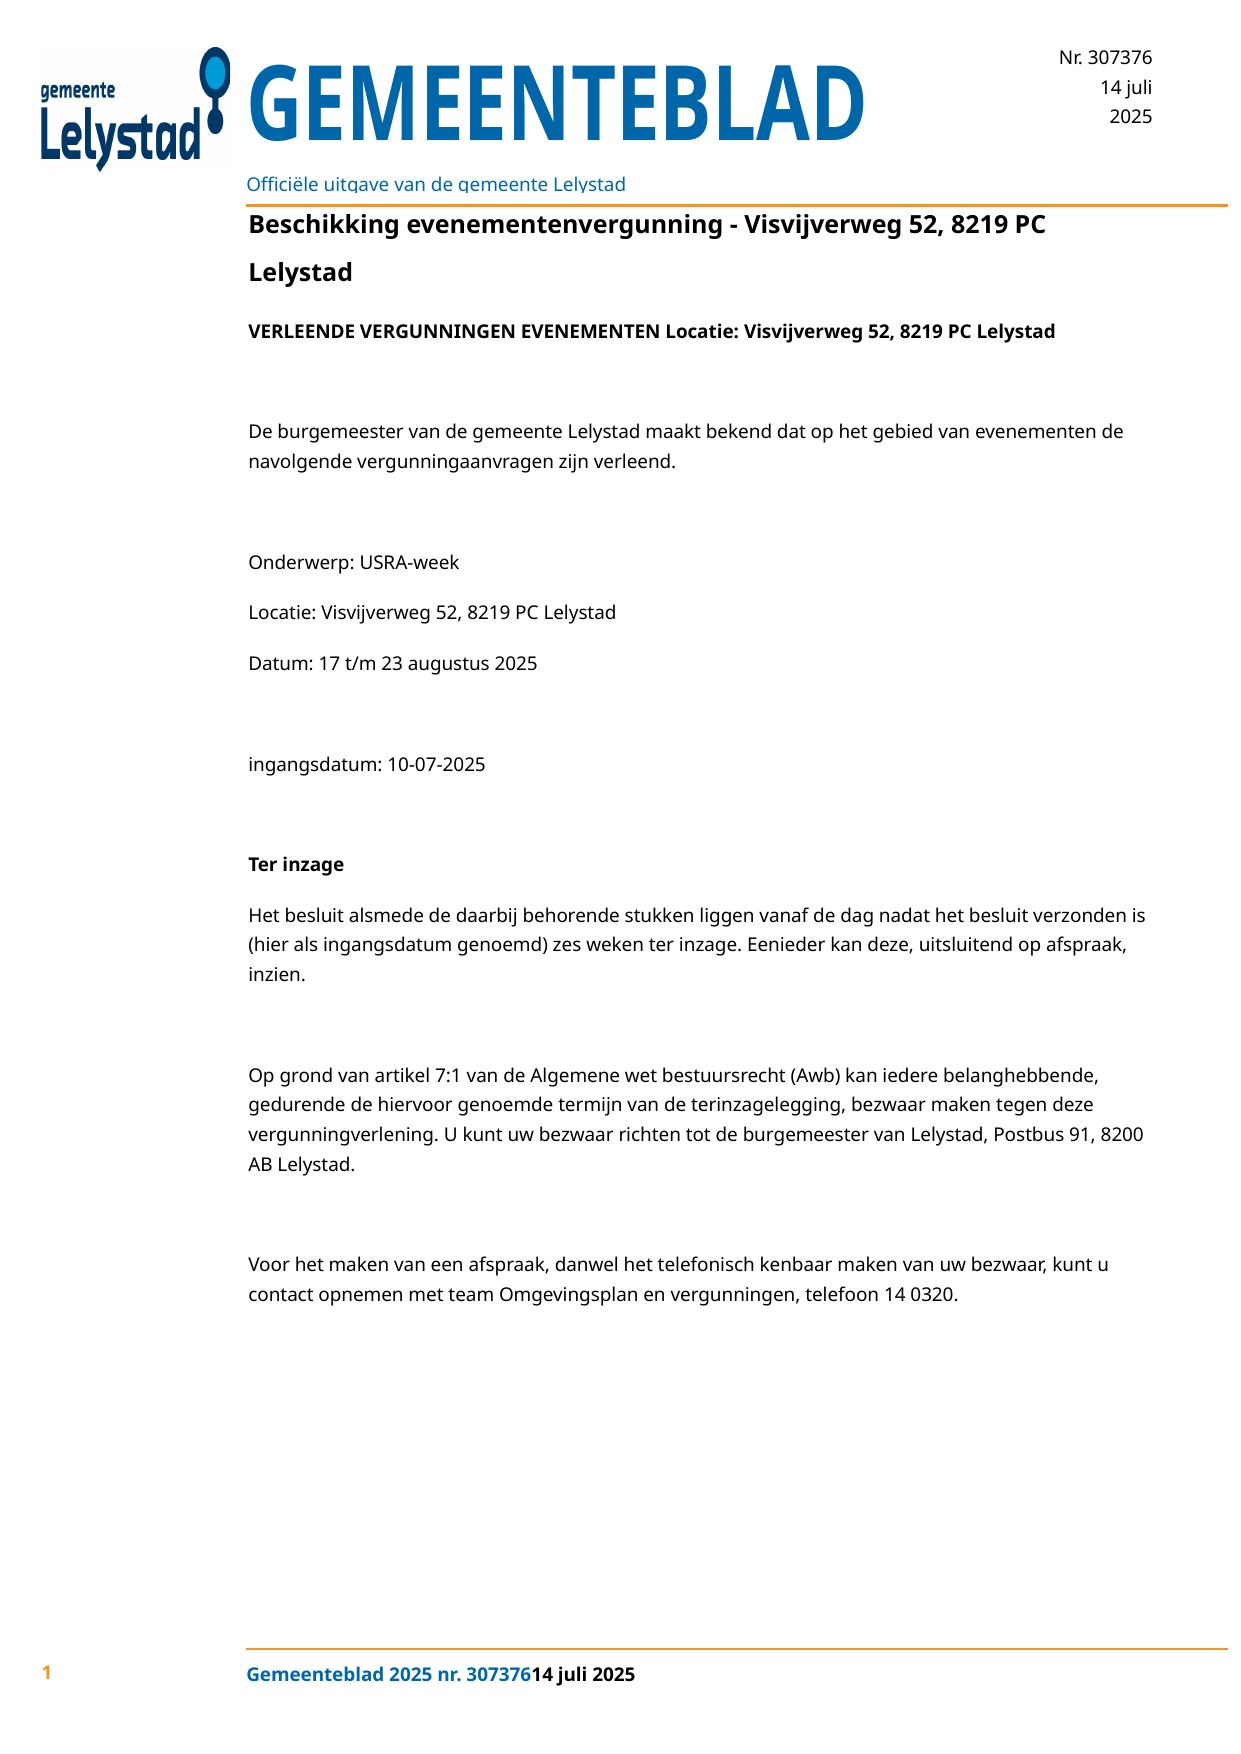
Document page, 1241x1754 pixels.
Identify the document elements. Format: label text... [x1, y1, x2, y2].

text Het besluit alsmede de daarbij behorende stukken liggen vanaf de dag nadat het besluit verzonden is (hier als ingangsdatum genoemd) zes weken ter inzage. Eenieder kan deze, uitsluitend op afspraak, inzien. [248, 902, 1152, 987]
text Ter inzage [248, 852, 1152, 877]
text ingangsdatum: 10-07-2025 [248, 751, 1152, 777]
text Onderwerp: USRA-week [248, 549, 1152, 575]
text Op grond van artikel 7:1 van de Algemene wet bestuursrecht (Awb) kan iedere belanghebbende, gedurende de hiervoor genoemde termijn van de terinzagelegging, bezwaar maken tegen deze vergunningverlening. U kunt uw bezwaar richten tot de burgemeester van Lelystad, Postbus 91, 8200 AB Lelystad. [248, 1062, 1152, 1177]
text Locatie: Visvijverweg 52, 8219 PC Lelystad [248, 599, 1152, 625]
text Voor het maken van een afspraak, danwel het telefonisch kenbaar maken van uw bezwaar, kunt u contact opnemen met team Omgevingsplan en vergunningen, telefoon 14 0320. [248, 1252, 1152, 1307]
text Beschikking evenementenvergunning - Visvijverweg 52, 8219 PC Lelystad [248, 207, 1152, 288]
text VERLEENDE VERGUNNINGEN EVENEMENTEN Locatie: Visvijverweg 52, 8219 PC Lelystad [248, 318, 1152, 344]
picture [41, 47, 231, 172]
text De burgemeester van de gemeente Lelystad maakt bekend dat op het gebied van evenementen de navolgende vergunningaanvragen zijn verleend. [248, 419, 1152, 474]
text Datum: 17 t/m 23 augustus 2025 [248, 650, 1152, 676]
